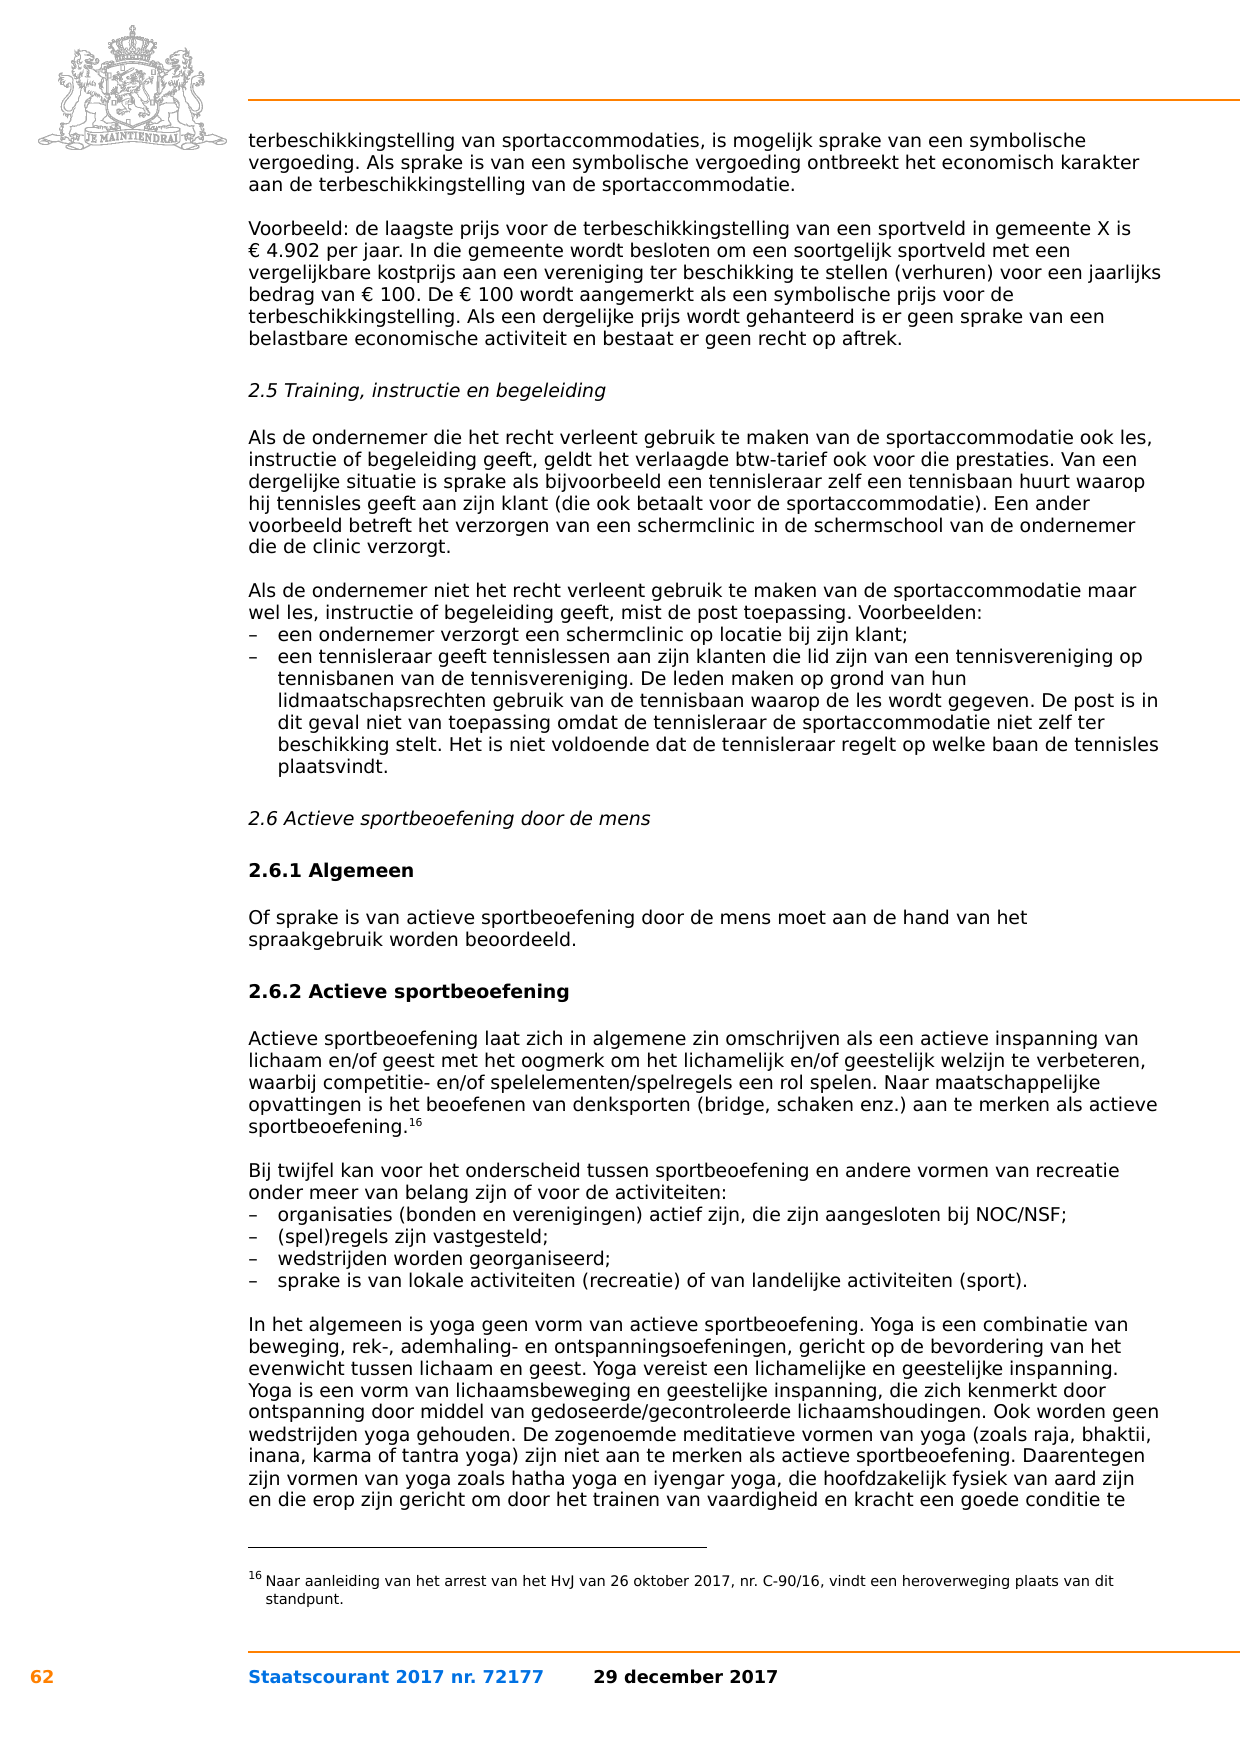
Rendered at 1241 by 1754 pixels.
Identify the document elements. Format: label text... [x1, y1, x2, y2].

subtitle 2.6 Actieve sportbeoefening door de mens [248, 808, 1163, 830]
text Als de ondernemer die het recht verleent gebruik te maken van de sportaccommodatie ook les, instructie of begeleiding geeft, geldt het verlaagde btw-tarief ook voor die prestaties. Van een dergelijke situatie is sprake als bijvoorbeeld een tennisleraar zelf een tennisbaan huurt waarop hij tennisles geeft aan zijn klant (die ook betaalt voor de sportaccommodatie). Een ander voorbeeld betreft het verzorgen van een schermclinic in de schermschool van de ondernemer die de clinic verzorgt. [248, 427, 1163, 558]
text Voorbeeld: de laagste prijs voor de terbeschikkingstelling van een sportveld in gemeente X is € 4.902 per jaar. In die gemeente wordt besloten om een soortgelijk sportveld met een vergelijkbare kostprijs aan een vereniging ter beschikking te stellen (verhuren) voor een jaarlijks bedrag van € 100. De € 100 wordt aangemerkt als een symbolische prijs voor de terbeschikkingstelling. Als een dergelijke prijs wordt gehanteerd is er geen sprake van een belastbare economische activiteit en bestaat er geen recht op aftrek. [248, 218, 1163, 349]
text – sprake is van lokale activiteiten (recreatie) of van landelijke activiteiten (sport). [248, 1270, 1163, 1292]
subtitle 2.6.1 Algemeen [248, 860, 1163, 882]
text – een ondernemer verzorgt een schermclinic op locatie bij zijn klant; [248, 624, 1163, 646]
text terbeschikkingstelling van sportaccommodaties, is mogelijk sprake van een symbolische vergoeding. Als sprake is van een symbolische vergoeding ontbreekt het economisch karakter aan de terbeschikkingstelling van de sportaccommodatie. [248, 130, 1163, 196]
text – (spel)regels zijn vastgesteld; [248, 1226, 1163, 1248]
text Actieve sportbeoefening laat zich in algemene zin omschrijven als een actieve inspanning van lichaam en/of geest met het oogmerk om het lichamelijk en/of geestelijk welzijn te verbeteren, waarbij competitie- en/of spelelementen/spelregels een rol spelen. Naar maatschappelijke opvattingen is het beoefenen van denksporten (bridge, schaken enz.) aan te merken als actieve sportbeoefening. [248, 1028, 1163, 1138]
text – organisaties (bonden en verenigingen) actief zijn, die zijn aangesloten bij NOC/NSF; [248, 1204, 1163, 1226]
text In het algemeen is yoga geen vorm van actieve sportbeoefening. Yoga is een combinatie van beweging, rek-, ademhaling- en ontspanningsoefeningen, gericht op de bevordering van het evenwicht tussen lichaam en geest. Yoga vereist een lichamelijke en geestelijke inspanning. Yoga is een vorm van lichaamsbeweging en geestelijke inspanning, die zich kenmerkt door ontspanning door middel van gedoseerde/gecontroleerde lichaamshoudingen. Ook worden geen wedstrijden yoga gehouden. De zogenoemde meditatieve vormen van yoga (zoals raja, bhaktii, inana, karma of tantra yoga) zijn niet aan te merken als actieve sportbeoefening. Daarentegen zijn vormen van yoga zoals hatha yoga en iyengar yoga, die hoofdzakelijk fysiek van aard zijn en die erop zijn gericht om door het trainen van vaardigheid en kracht een goede conditie te [248, 1313, 1163, 1511]
subtitle 2.6.2 Actieve sportbeoefening [248, 981, 1163, 1003]
text – wedstrijden worden georganiseerd; [248, 1248, 1163, 1270]
picture [38, 25, 227, 150]
text Bij twijfel kan voor het onderscheid tussen sportbeoefening en andere vormen van recreatie onder meer van belang zijn of voor de activiteiten: [248, 1160, 1163, 1204]
text Als de ondernemer niet het recht verleent gebruik te maken van de sportaccommodatie maar wel les, instructie of begeleiding geeft, mist de post toepassing. Voorbeelden: [248, 580, 1163, 624]
subtitle 2.5 Training, instructie en begeleiding [248, 379, 1163, 402]
text – een tennisleraar geeft tennislessen aan zijn klanten die lid zijn van een tennisvereniging op tennisbanen van de tennisvereniging. De leden maken op grond van hun lidmaatschapsrechten gebruik van de tennisbaan waarop de les wordt gegeven. De post is in dit geval niet van toepassing omdat de tennisleraar de sportaccommodatie niet zelf ter beschikking stelt. Het is niet voldoende dat de tennisleraar regelt op welke baan de tennisles plaatsvindt. [248, 646, 1163, 778]
text Of sprake is van actieve sportbeoefening door de mens moet aan de hand van het spraakgebruik worden beoordeeld. [248, 907, 1163, 951]
text Naar aanleiding van het arrest van het HvJ van 26 oktober 2017, nr. C-90/16, vindt een heroverweging plaats van dit standpunt. [248, 1569, 1163, 1608]
